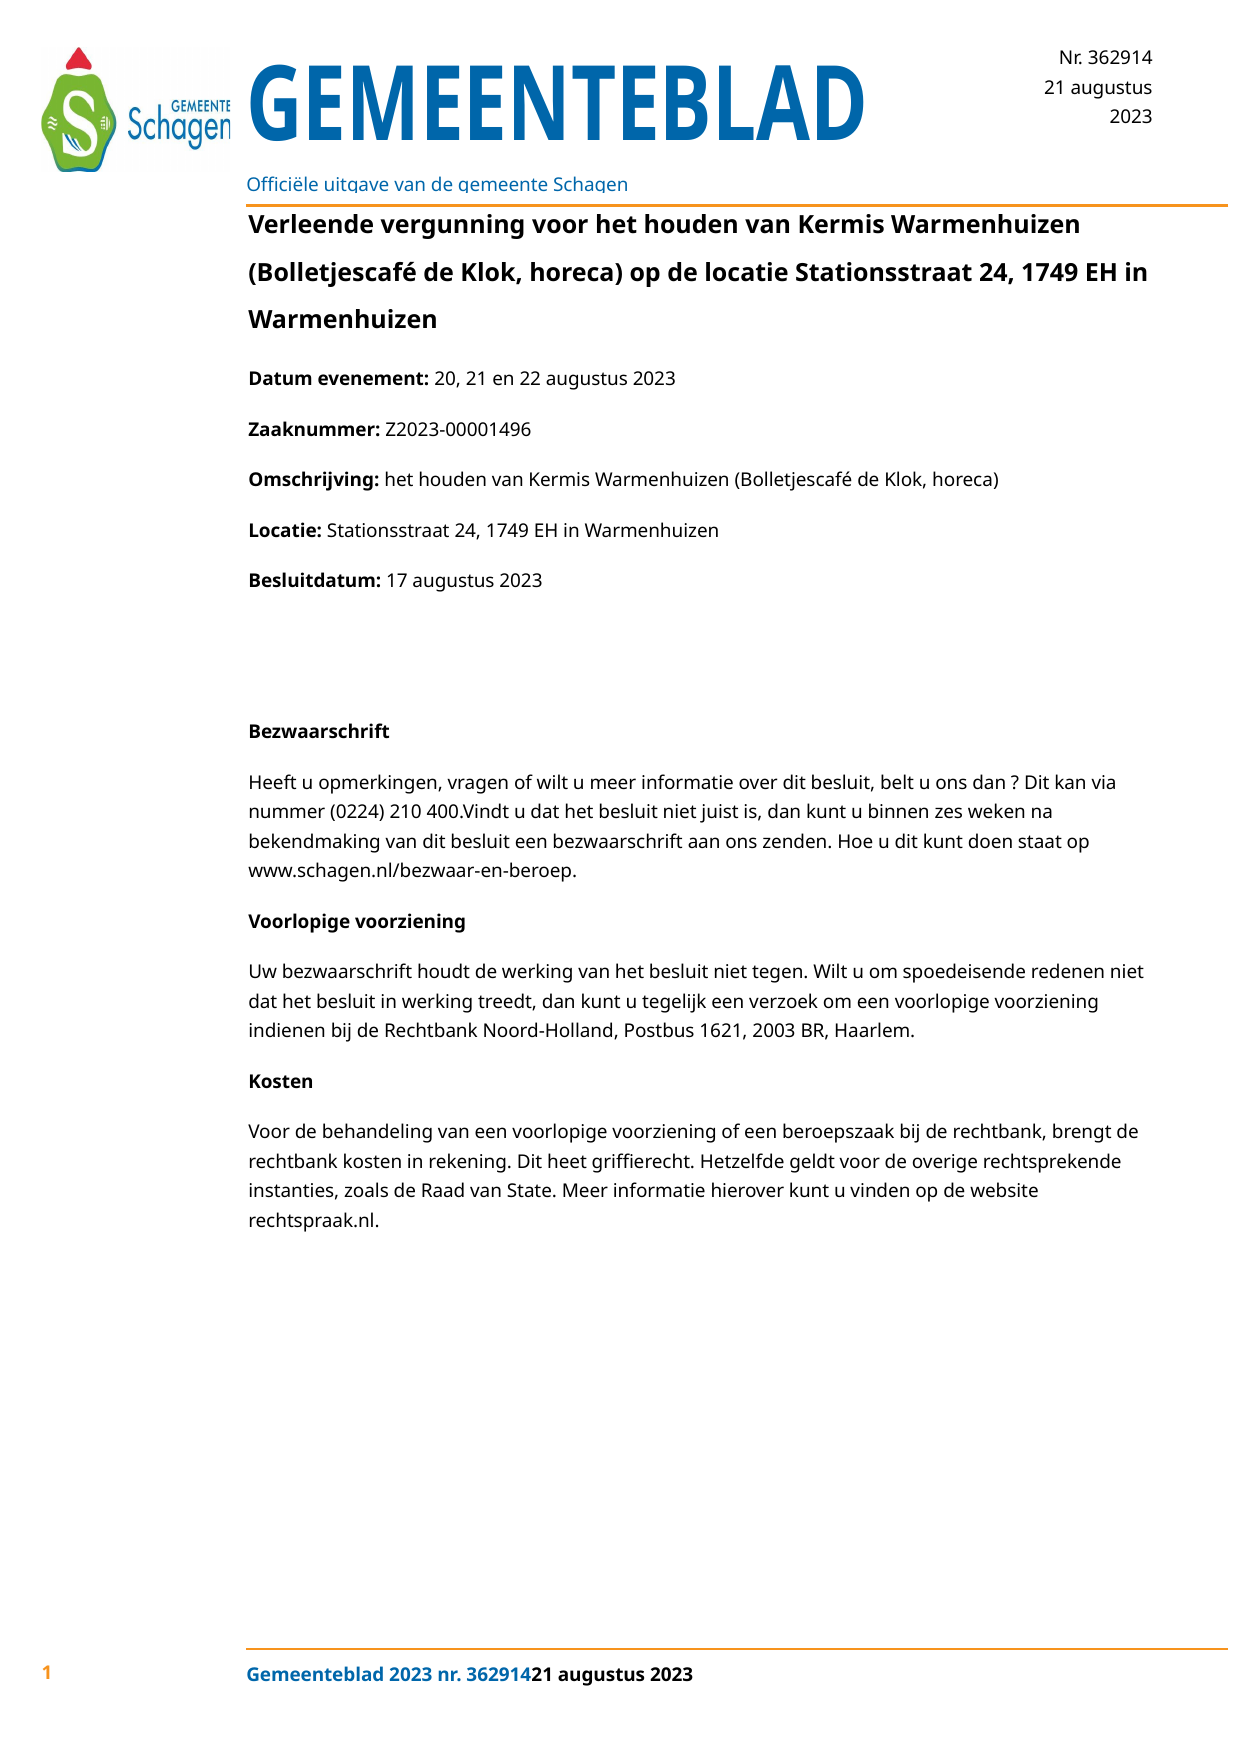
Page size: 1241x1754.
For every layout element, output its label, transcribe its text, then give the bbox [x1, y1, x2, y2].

text Verleende vergunning voor het houden van Kermis Warmenhuizen (Bolletjescafé de Klok, horeca) op de locatie Stationsstraat 24, 1749 EH in Warmenhuizen [248, 207, 1152, 336]
text Datum evenement: 20, 21 en 22 augustus 2023 [248, 366, 1152, 391]
picture [41, 47, 231, 172]
text Voorlopige voorziening [248, 908, 1152, 934]
text Bezwaarschrift [248, 718, 1152, 744]
text Kosten [248, 1068, 1152, 1094]
text Besluitdatum: 17 augustus 2023 [248, 567, 1152, 593]
text Omschrijving: het houden van Kermis Warmenhuizen (Bolletjescafé de Klok, horeca) [248, 466, 1152, 492]
text Voor de behandeling van een voorlopige voorziening of een beroepszaak bij de rechtbank, brengt de rechtbank kosten in rekening. Dit heet griffierecht. Hetzelfde geldt voor de overige rechtsprekende instanties, zoals de Raad van State. Meer informatie hierover kunt u vinden op de website rechtspraak.nl. [248, 1118, 1152, 1233]
text Heeft u opmerkingen, vragen of wilt u meer informatie over dit besluit, belt u ons dan ? Dit kan via nummer (0224) 210 400.Vindt u dat het besluit niet juist is, dan kunt u binnen zes weken na bekendmaking van dit besluit een bezwaarschrift aan ons zenden. Hoe u dit kunt doen staat op www.schagen.nl/bezwaar-en-beroep. [248, 769, 1152, 883]
text Locatie: Stationsstraat 24, 1749 EH in Warmenhuizen [248, 517, 1152, 542]
text Uw bezwaarschrift houdt de werking van het besluit niet tegen. Wilt u om spoedeisende redenen niet dat het besluit in werking treedt, dan kunt u tegelijk een verzoek om een voorlopige voorziening indienen bij de Rechtbank Noord-Holland, Postbus 1621, 2003 BR, Haarlem. [248, 958, 1152, 1043]
text Zaaknummer: Z2023-00001496 [248, 416, 1152, 442]
